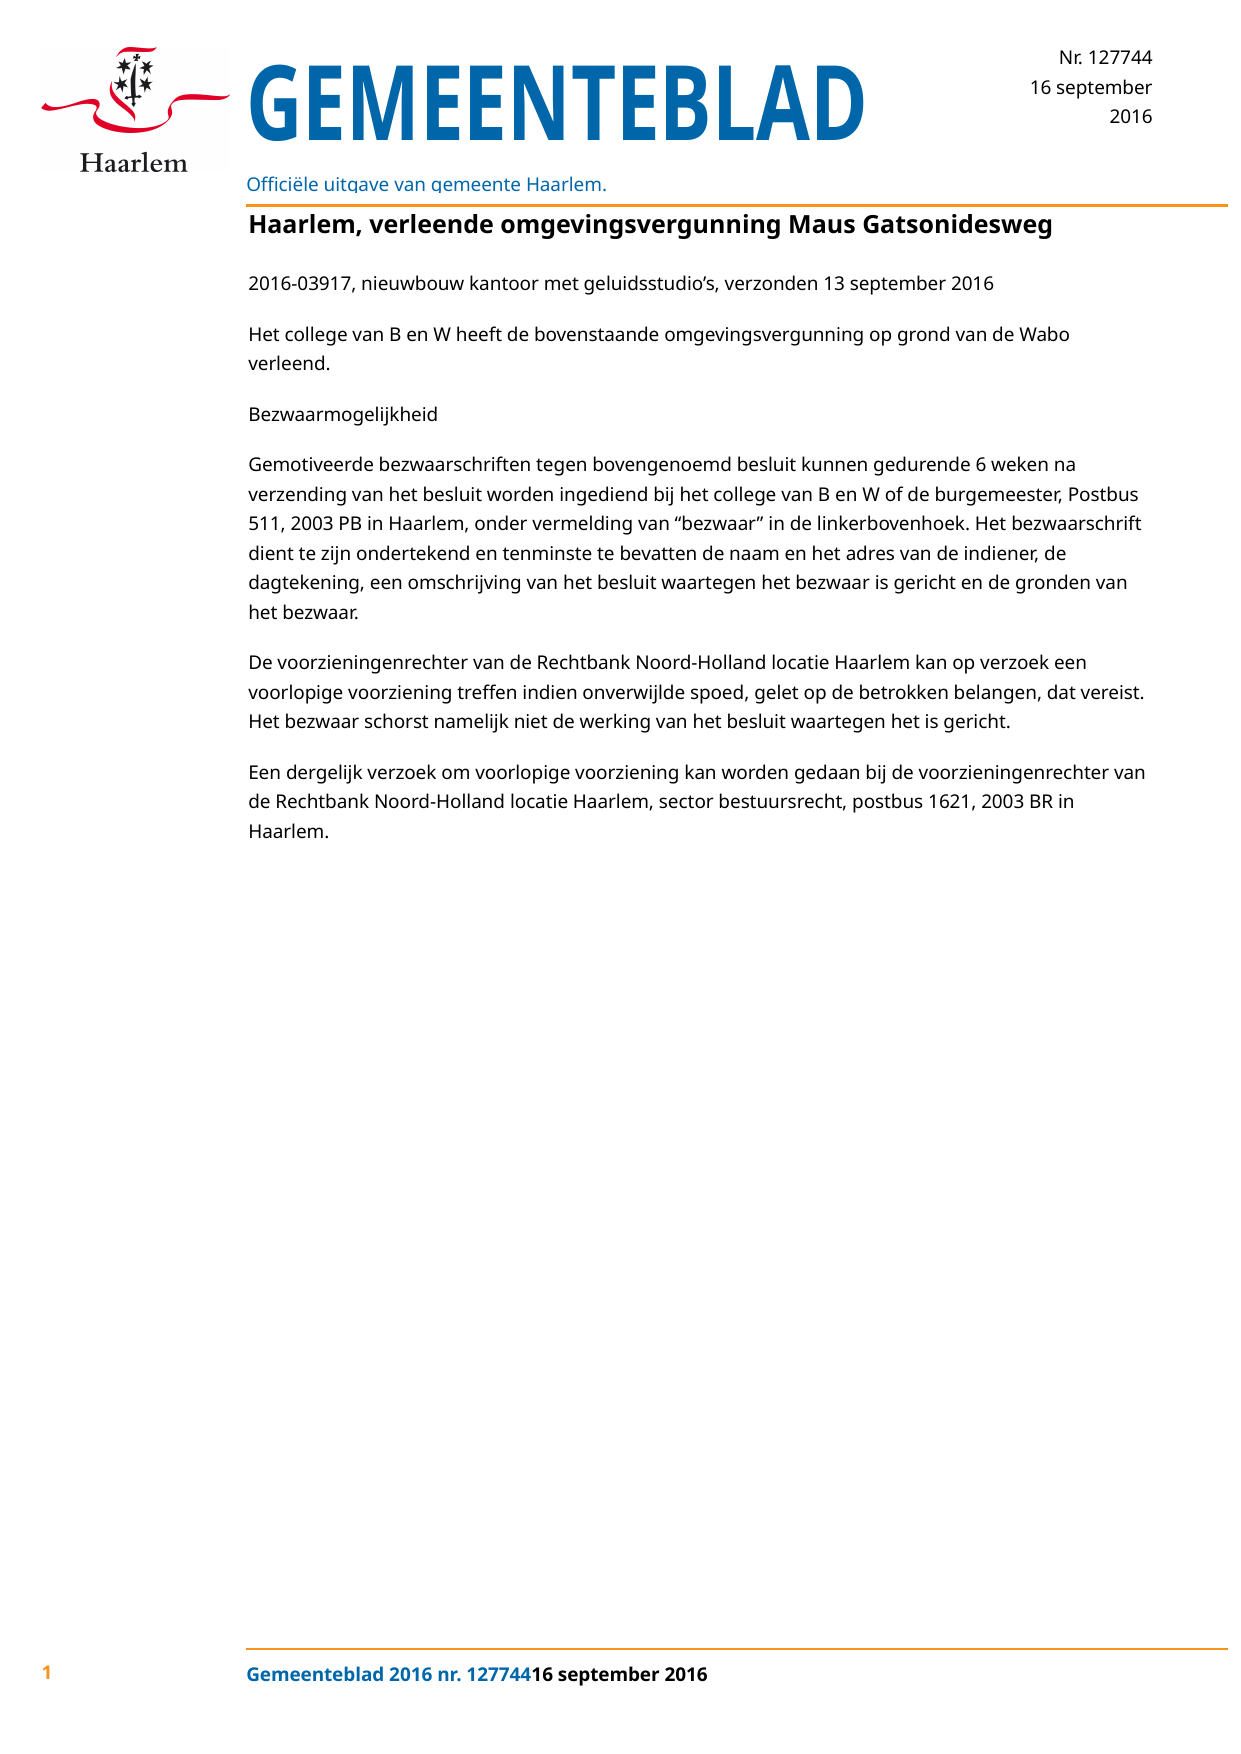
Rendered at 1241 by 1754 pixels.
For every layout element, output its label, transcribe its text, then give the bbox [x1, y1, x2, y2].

text Haarlem, verleende omgevingsvergunning Maus Gatsonidesweg [248, 207, 1152, 241]
text Gemotiveerde bezwaarschriften tegen bovengenoemd besluit kunnen gedurende 6 weken na verzending van het besluit worden ingediend bij het college van B en W of de burgemeester, Postbus 511, 2003 PB in Haarlem, onder vermelding van “bezwaar” in de linkerbovenhoek. Het bezwaarschrift dient te zijn ondertekend en tenminste te bevatten de naam en het adres van de indiener, de dagtekening, een omschrijving van het besluit waartegen het bezwaar is gericht en de gronden van het bezwaar. [248, 451, 1152, 625]
text Een dergelijk verzoek om voorlopige voorziening kan worden gedaan bij de voorzieningenrechter van de Rechtbank Noord-Holland locatie Haarlem, sector bestuursrecht, postbus 1621, 2003 BR in Haarlem. [248, 759, 1152, 844]
text Het college van B en W heeft de bovenstaande omgevingsvergunning op grond van de Wabo verleend. [248, 321, 1152, 376]
text 2016-03917, nieuwbouw kantoor met geluidsstudio’s, verzonden 13 september 2016 [248, 270, 1152, 296]
picture [41, 47, 231, 172]
text Bezwaarmogelijkheid [248, 401, 1152, 426]
text De voorzieningenrechter van de Rechtbank Noord-Holland locatie Haarlem kan op verzoek een voorlopige voorziening treffen indien onverwijlde spoed, gelet op de betrokken belangen, dat vereist. Het bezwaar schorst namelijk niet de werking van het besluit waartegen het is gericht. [248, 649, 1152, 734]
